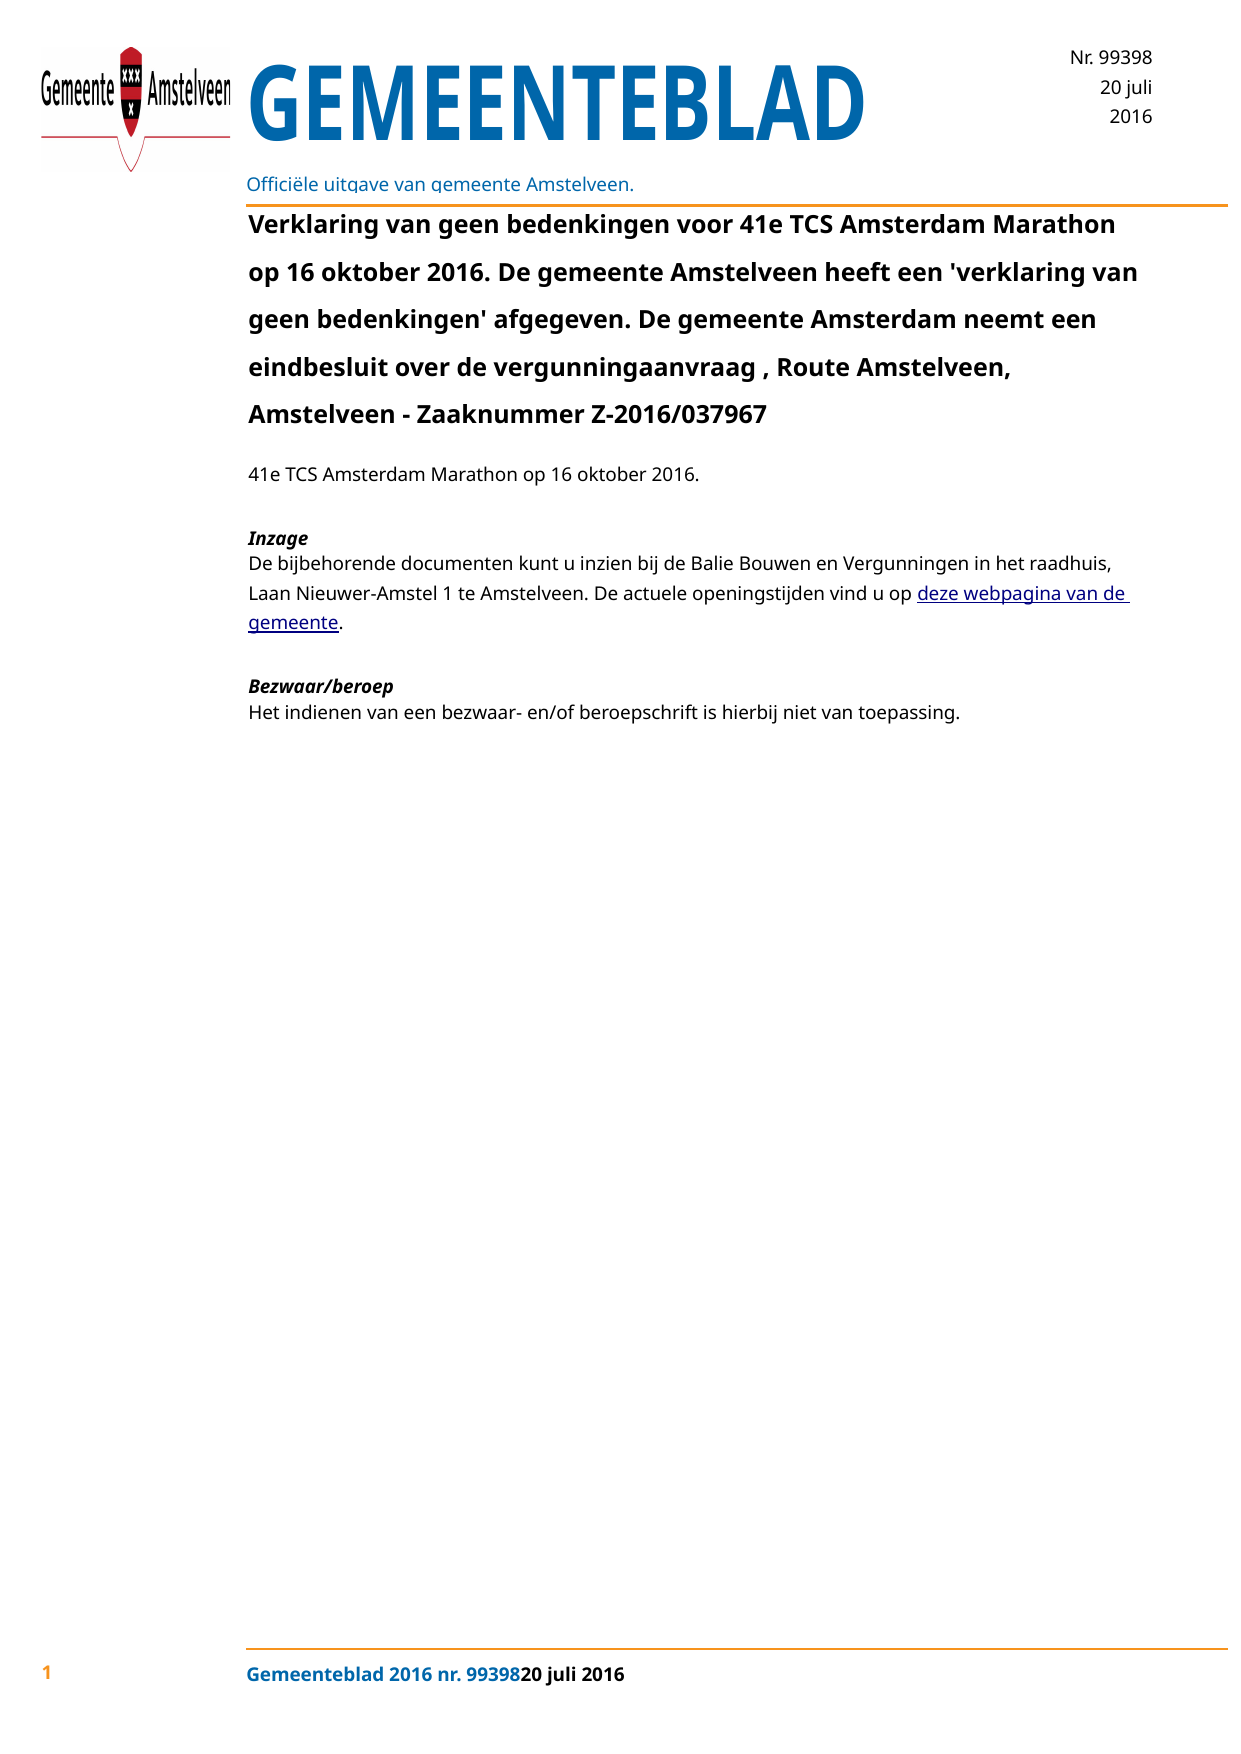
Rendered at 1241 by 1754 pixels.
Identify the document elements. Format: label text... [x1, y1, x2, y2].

text 41e TCS Amsterdam Marathon op 16 oktober 2016. [248, 461, 1152, 486]
picture [41, 47, 231, 172]
text Verklaring van geen bedenkingen voor 41e TCS Amsterdam Marathon op 16 oktober 2016. De gemeente Amstelveen heeft een 'verklaring van geen bedenkingen' afgegeven. De gemeente Amsterdam neemt een eindbesluit over de vergunningaanvraag , Route Amstelveen, Amstelveen - Zaaknummer Z-2016/037967 [248, 207, 1152, 431]
text Inzage [248, 525, 1152, 550]
text Het indienen van een bezwaar- en/of beroepschrift is hierbij niet van toepassing. [248, 699, 1152, 725]
text De bijbehorende documenten kunt u inzien bij de Balie Bouwen en Vergunningen in het raadhuis, Laan Nieuwer-Amstel 1 te Amstelveen. De actuele openingstijden vind u op deze webpagina van de gemeente. [248, 550, 1152, 635]
text Bezwaar/beroep [248, 673, 1152, 699]
